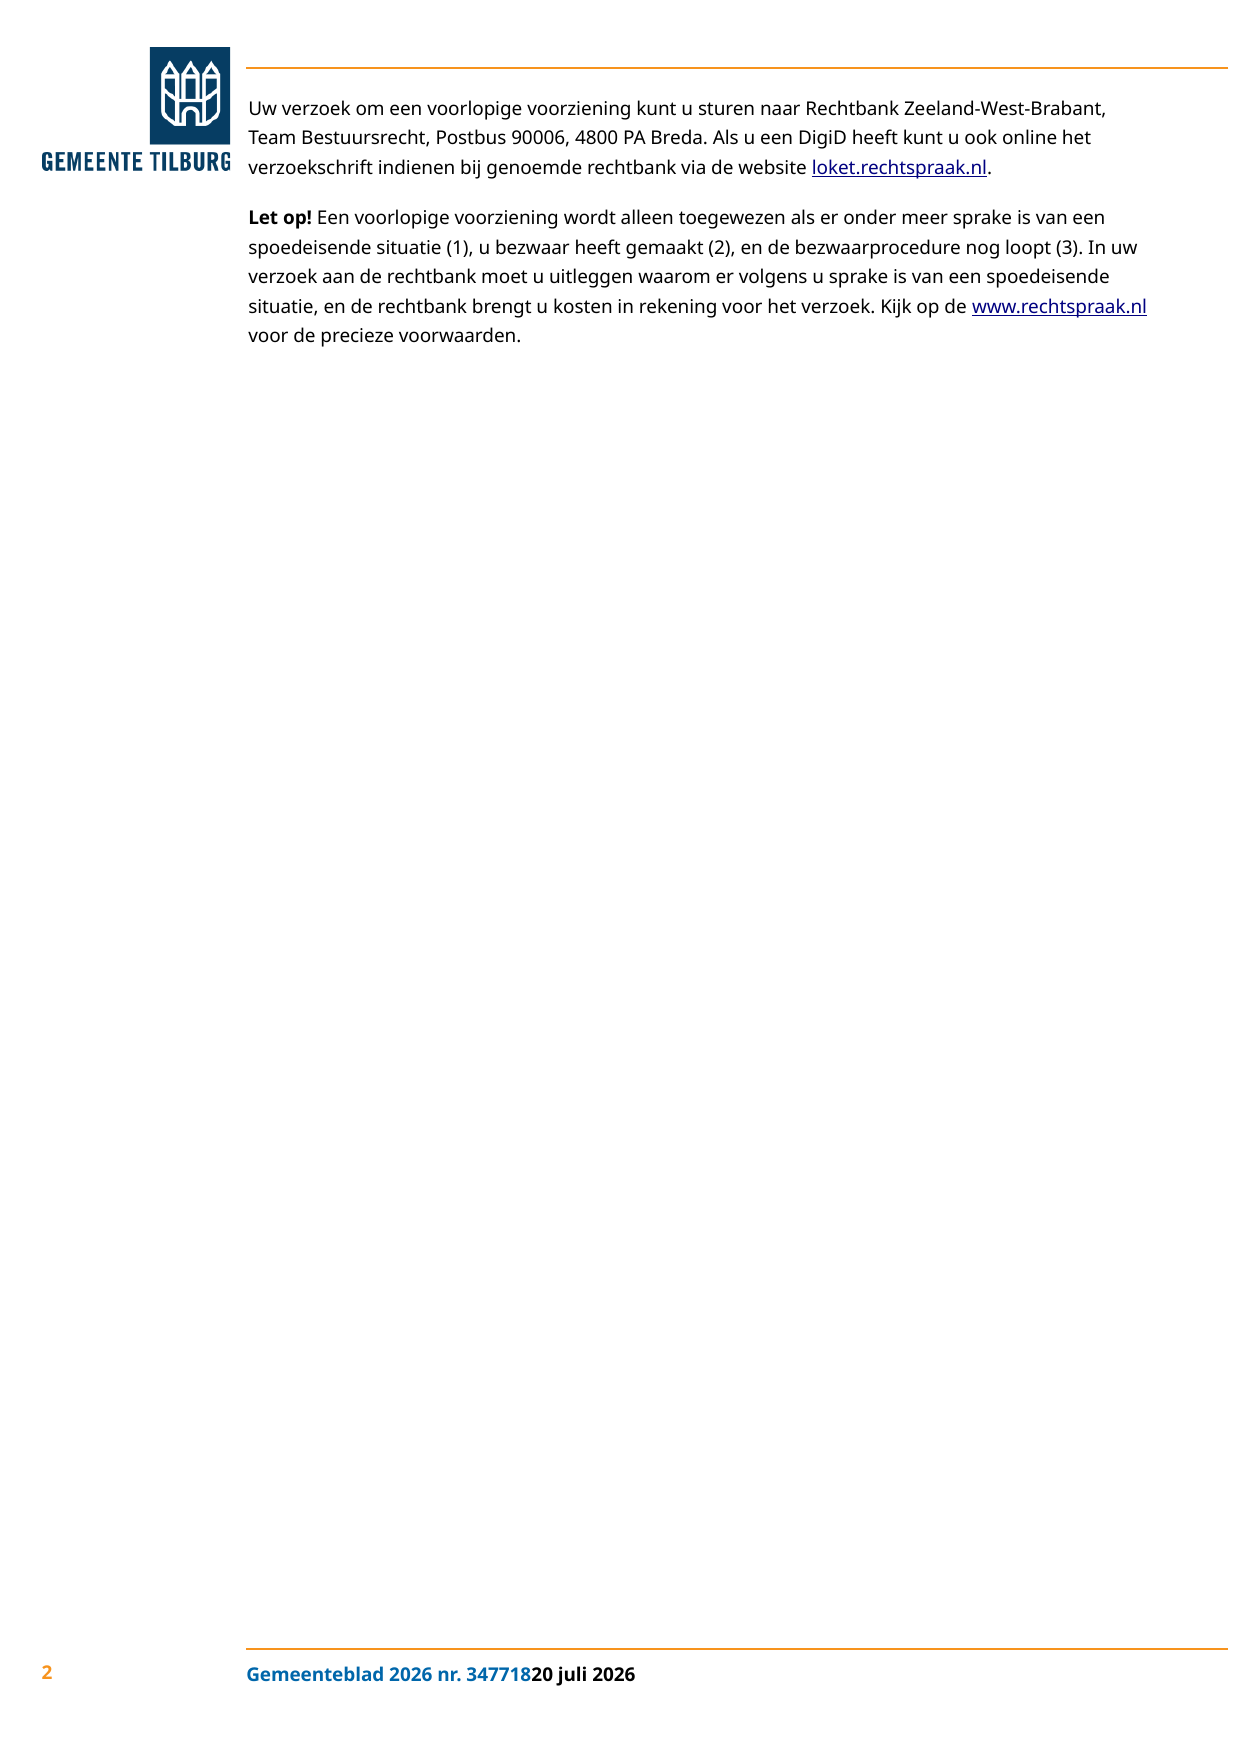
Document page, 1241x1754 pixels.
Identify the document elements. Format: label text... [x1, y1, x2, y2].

picture [41, 47, 231, 172]
text Let op! Een voorlopige voorziening wordt alleen toegewezen als er onder meer sprake is van een spoedeisende situatie (1), u bezwaar heeft gemaakt (2), en de bezwaarprocedure nog loopt (3). In uw verzoek aan de rechtbank moet u uitleggen waarom er volgens u sprake is van een spoedeisende situatie, en de rechtbank brengt u kosten in rekening voor het verzoek. Kijk op de www.rechtspraak.nl voor de precieze voorwaarden. [248, 204, 1152, 348]
text Uw verzoek om een voorlopige voorziening kunt u sturen naar Rechtbank Zeeland-West-Brabant, Team Bestuursrecht, Postbus 90006, 4800 PA Breda. Als u een DigiD heeft kunt u ook online het verzoekschrift indienen bij genoemde rechtbank via de website loket.rechtspraak.nl. [248, 95, 1152, 180]
